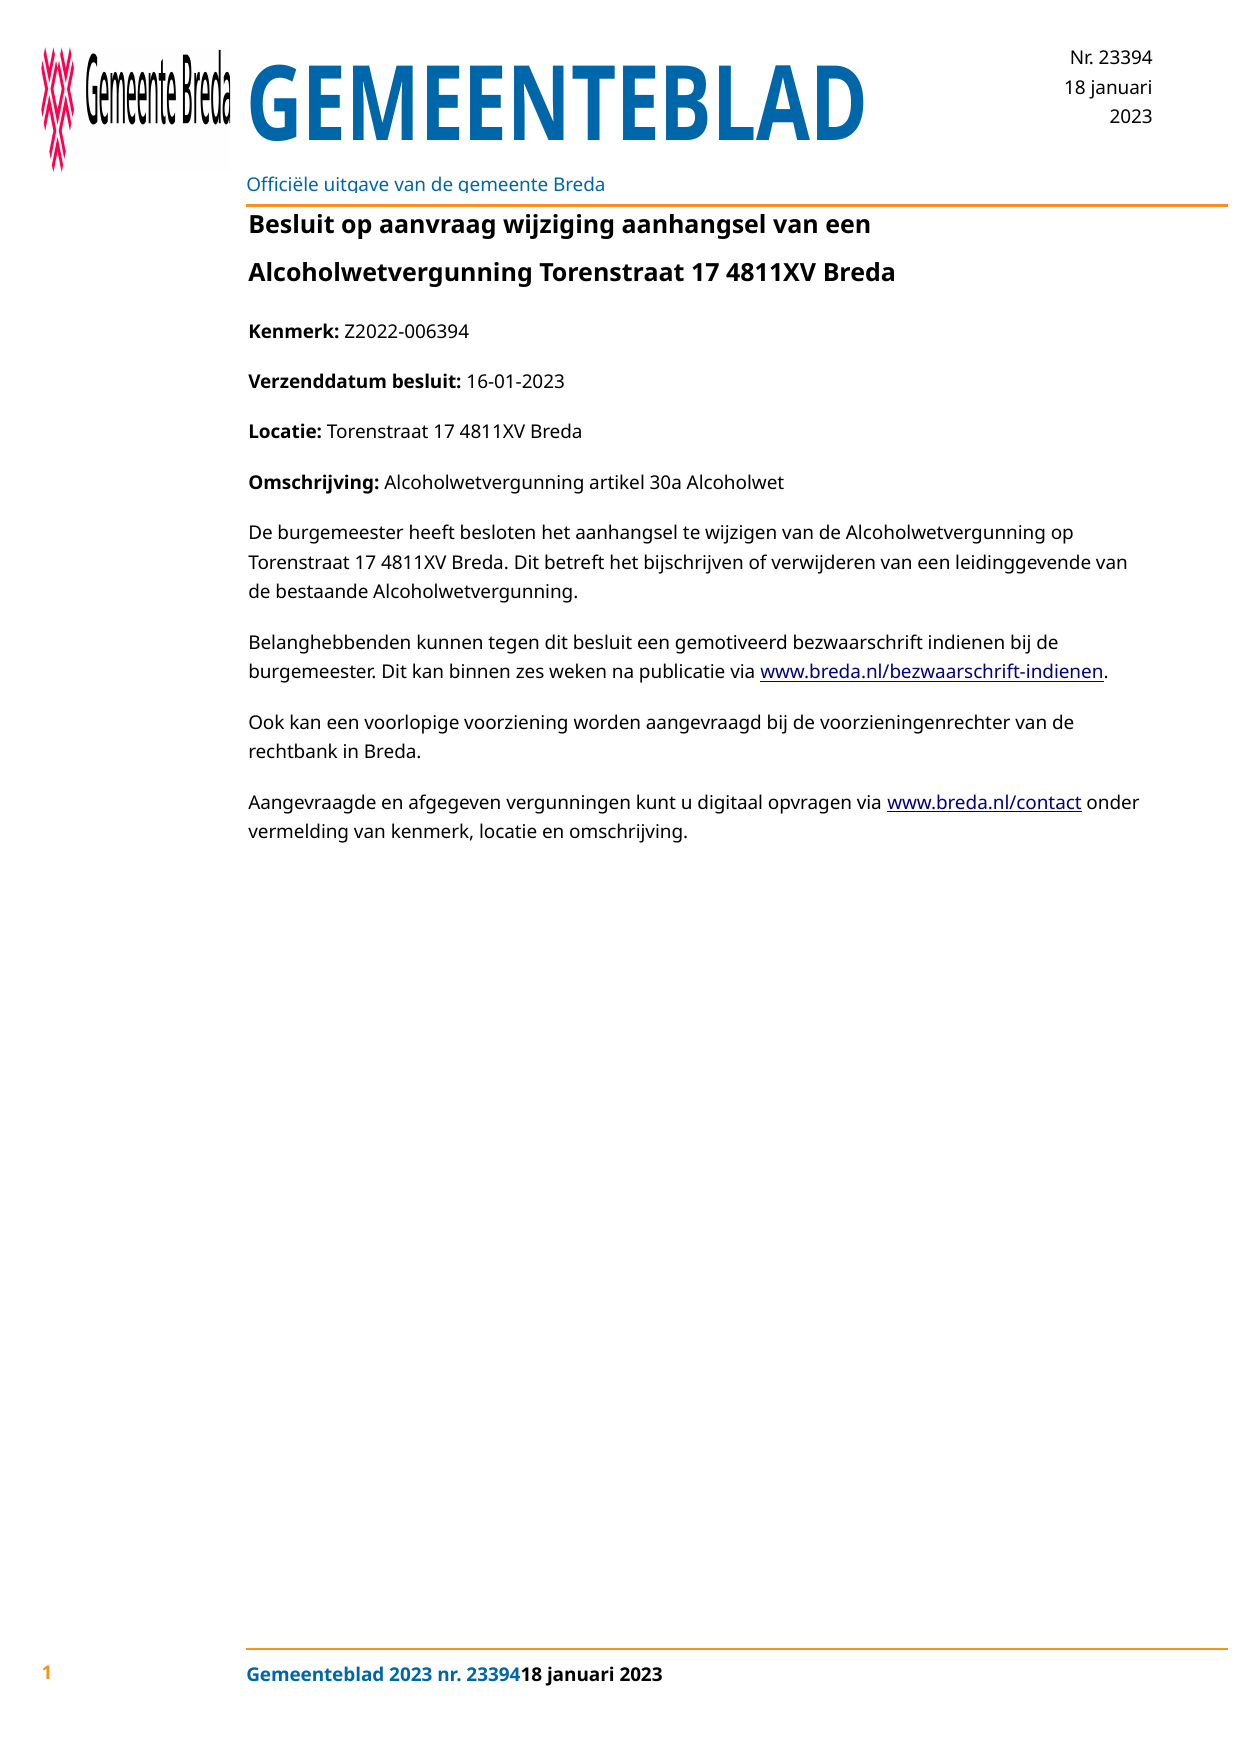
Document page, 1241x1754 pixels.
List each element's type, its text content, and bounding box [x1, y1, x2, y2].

picture [41, 47, 231, 172]
text Besluit op aanvraag wijziging aanhangsel van een Alcoholwetvergunning Torenstraat 17 4811XV Breda [248, 207, 1152, 288]
text Aangevraagde en afgegeven vergunningen kunt u digitaal opvragen via www.breda.nl/contact onder vermelding van kenmerk, locatie en omschrijving. [248, 789, 1152, 844]
text Verzenddatum besluit: 16-01-2023 [248, 368, 1152, 394]
text Belanghebbenden kunnen tegen dit besluit een gemotiveerd bezwaarschrift indienen bij de burgemeester. Dit kan binnen zes weken na publicatie via www.breda.nl/bezwaarschrift-indienen. [248, 629, 1152, 684]
text Kenmerk: Z2022-006394 [248, 318, 1152, 344]
text Locatie: Torenstraat 17 4811XV Breda [248, 419, 1152, 444]
text De burgemeester heeft besloten het aanhangsel te wijzigen van de Alcoholwetvergunning op Torenstraat 17 4811XV Breda. Dit betreft het bijschrijven of verwijderen van een leidinggevende van de bestaande Alcoholwetvergunning. [248, 519, 1152, 604]
text Omschrijving: Alcoholwetvergunning artikel 30a Alcoholwet [248, 469, 1152, 495]
text Ook kan een voorlopige voorziening worden aangevraagd bij de voorzieningenrechter van de rechtbank in Breda. [248, 709, 1152, 764]
